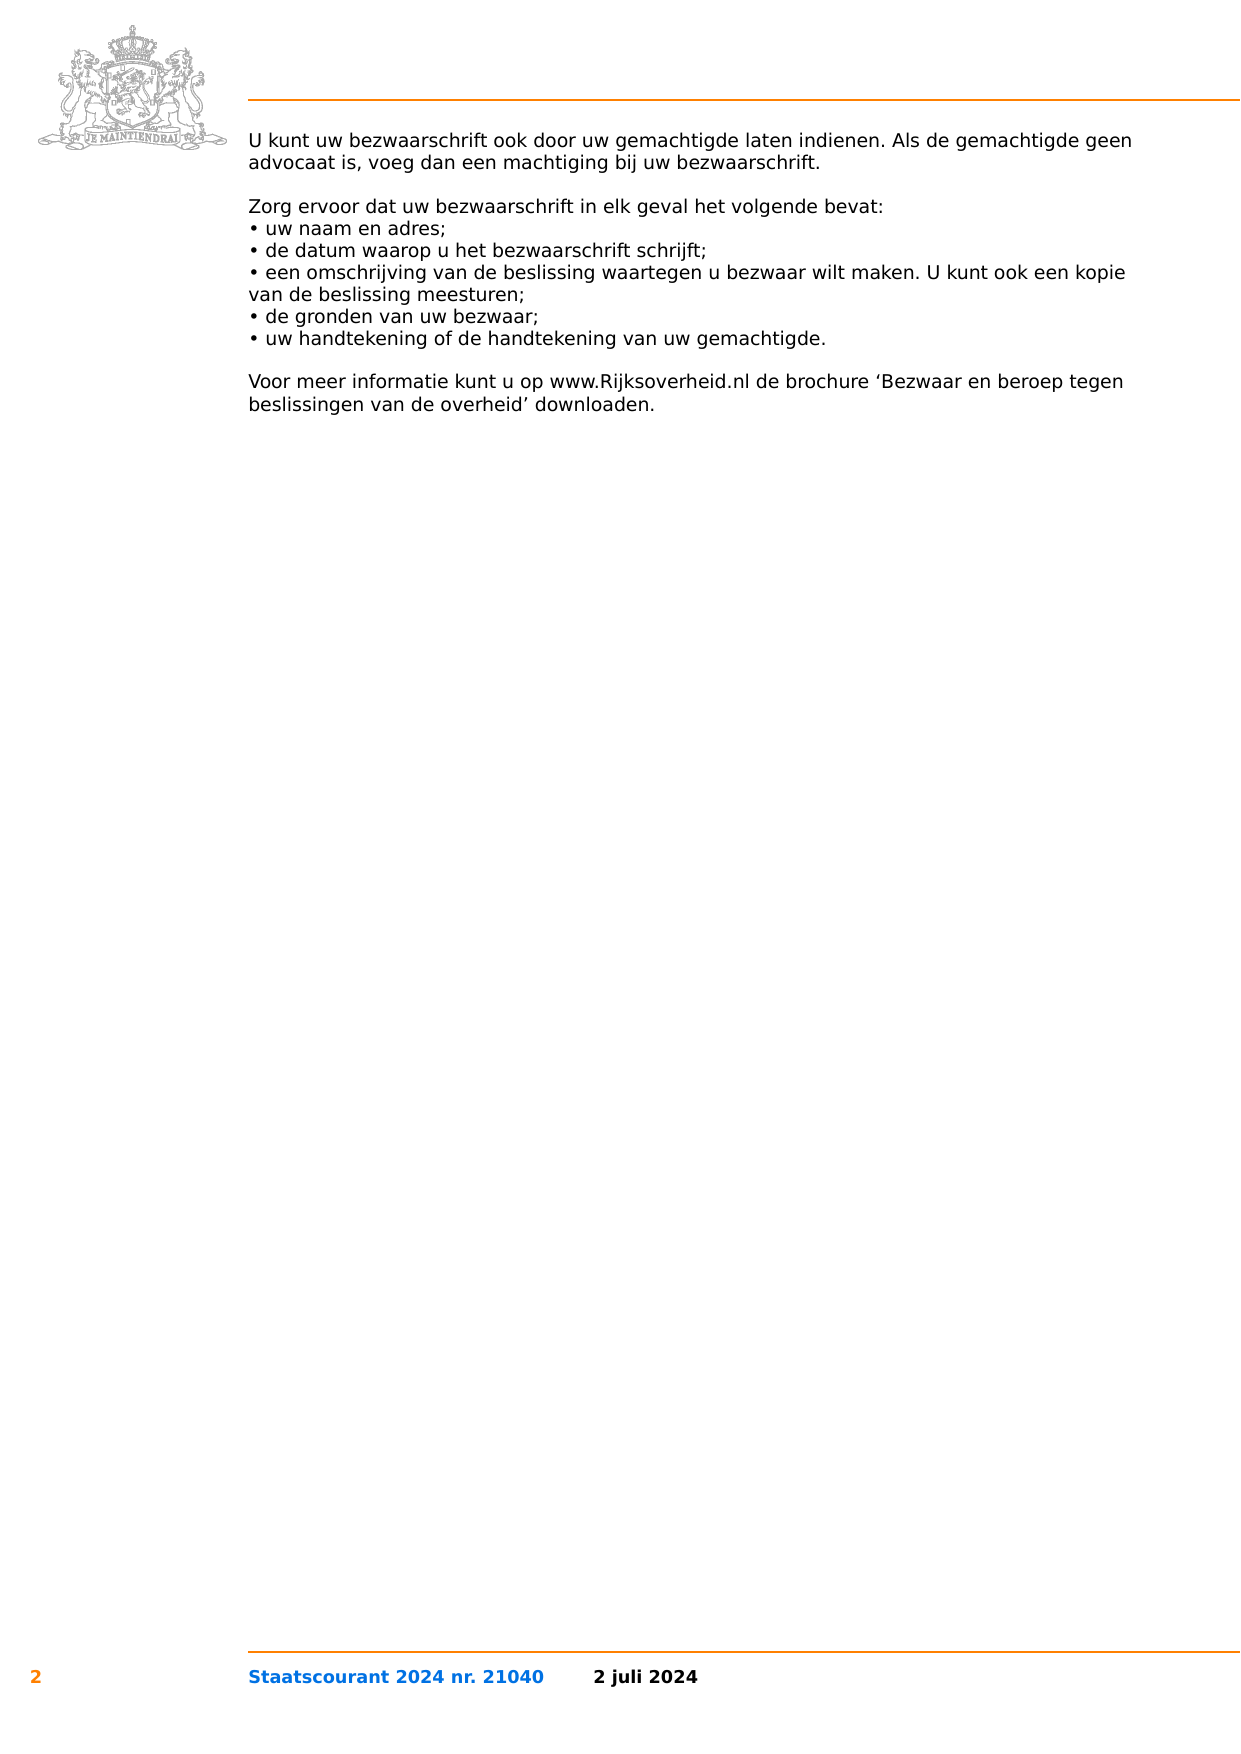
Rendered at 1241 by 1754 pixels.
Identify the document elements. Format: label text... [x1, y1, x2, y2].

text • uw naam en adres; [248, 218, 1163, 240]
text Voor meer informatie kunt u op www.Rijksoverheid.nl de brochure ‘Bezwaar en beroep tegen beslissingen van de overheid’ downloaden. [248, 371, 1163, 415]
text • uw handtekening of de handtekening van uw gemachtigde. [248, 328, 1163, 349]
text • de datum waarop u het bezwaarschrift schrijft; [248, 240, 1163, 262]
text • een omschrijving van de beslissing waartegen u bezwaar wilt maken. U kunt ook een kopie van de beslissing meesturen; [248, 262, 1163, 306]
text • de gronden van uw bezwaar; [248, 306, 1163, 328]
text U kunt uw bezwaarschrift ook door uw gemachtigde laten indienen. Als de gemachtigde geen advocaat is, voeg dan een machtiging bij uw bezwaarschrift. [248, 130, 1163, 174]
text Zorg ervoor dat uw bezwaarschrift in elk geval het volgende bevat: [248, 196, 1163, 218]
picture [38, 25, 227, 150]
